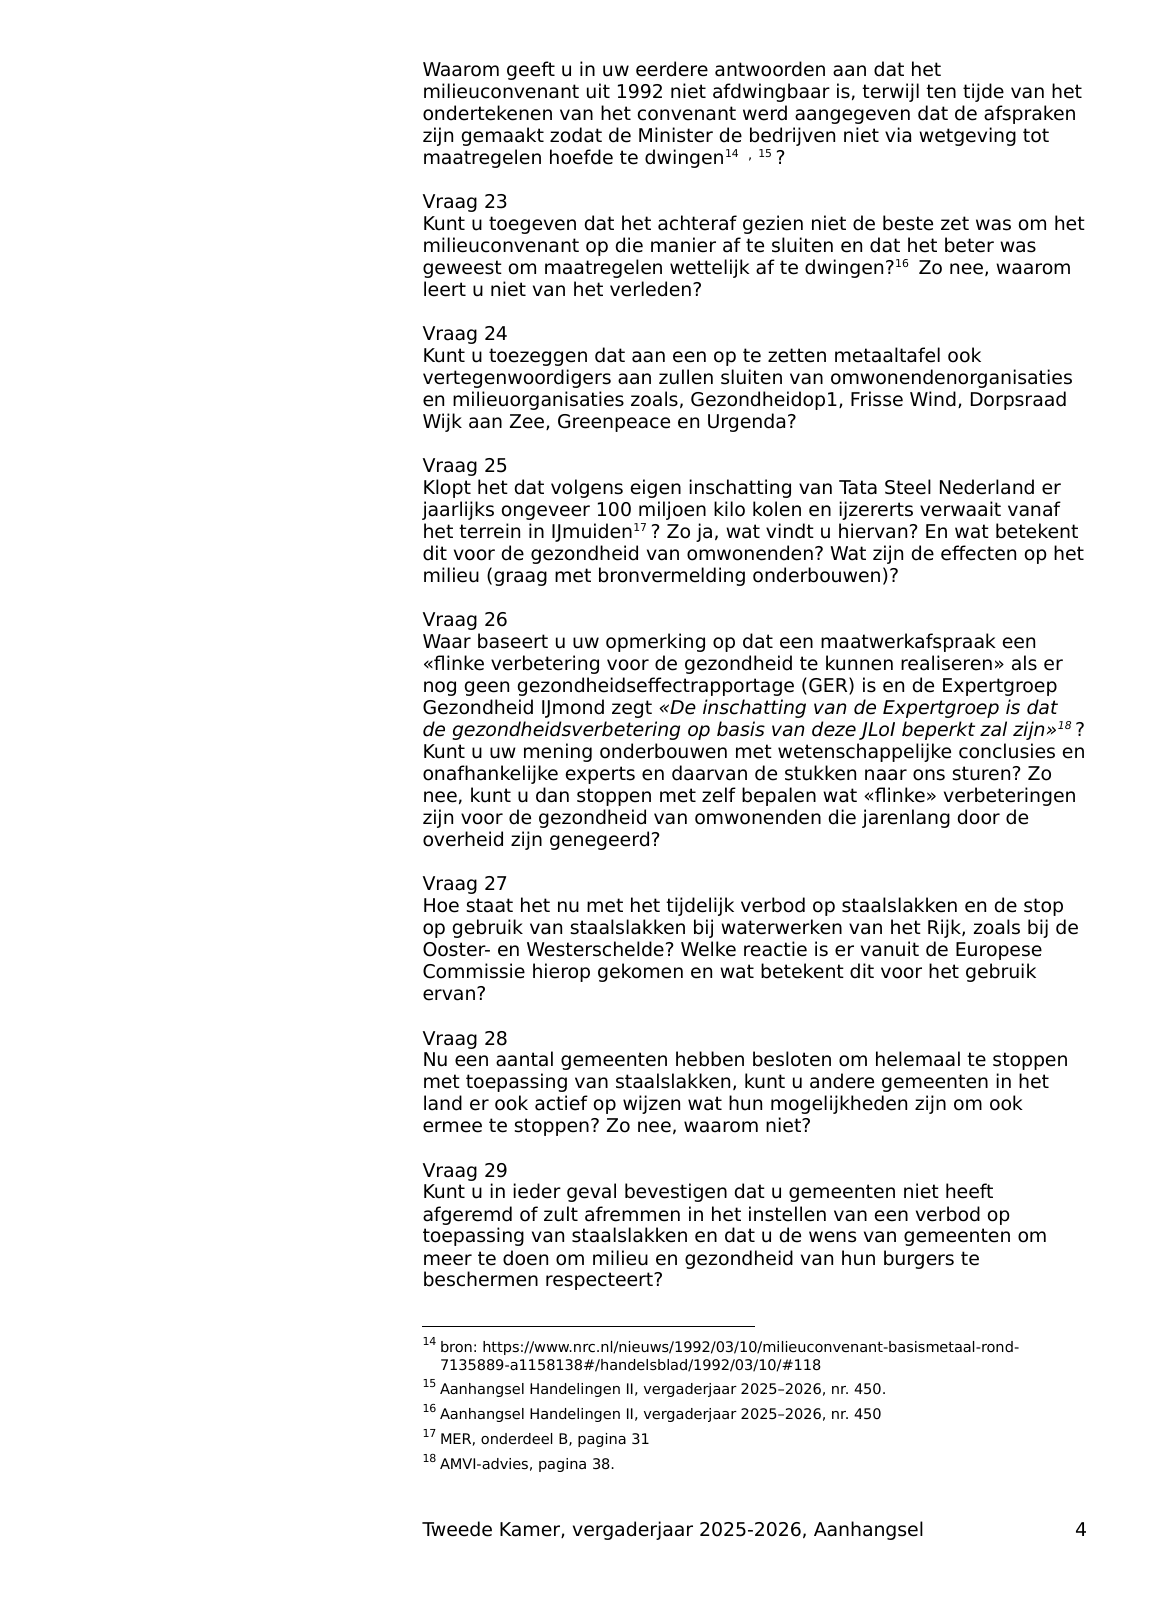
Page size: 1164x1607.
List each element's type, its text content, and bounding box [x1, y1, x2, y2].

text Waarom geeft u in uw eerdere antwoorden aan dat het milieuconvenant uit 1992 niet afdwingbaar is, terwijl ten tijde van het ondertekenen van het convenant werd aangegeven dat de afspraken zijn gemaakt zodat de Minister de bedrijven niet via wetgeving tot maatregelen hoefde te dwingen , ? [422, 59, 1087, 169]
text Kunt u toegeven dat het achteraf gezien niet de beste zet was om het milieuconvenant op die manier af te sluiten en dat het beter was geweest om maatregelen wettelijk af te dwingen? Zo nee, waarom leert u niet van het verleden? [422, 213, 1087, 301]
text AMVI-advies, pagina 38. [422, 1452, 1087, 1474]
text Vraag 28 [422, 1027, 1087, 1049]
text Klopt het dat volgens eigen inschatting van Tata Steel Nederland er jaarlijks ongeveer 100 miljoen kilo kolen en ijzererts verwaait vanaf het terrein in IJmuiden? Zo ja, wat vindt u hiervan? En wat betekent dit voor de gezondheid van omwonenden? Wat zijn de effecten op het milieu (graag met bronvermelding onderbouwen)? [422, 477, 1087, 587]
text Vraag 29 [422, 1159, 1087, 1181]
text Aanhangsel Handelingen II, vergaderjaar 2025–2026, nr. 450. [422, 1377, 1087, 1399]
text Kunt u toezeggen dat aan een op te zetten metaaltafel ook vertegenwoordigers aan zullen sluiten van omwonendenorganisaties en milieuorganisaties zoals, Gezondheidop1, Frisse Wind, Dorpsraad Wijk aan Zee, Greenpeace en Urgenda? [422, 345, 1087, 433]
text Hoe staat het nu met het tijdelijk verbod op staalslakken en de stop op gebruik van staalslakken bij waterwerken van het Rijk, zoals bij de Ooster- en Westerschelde? Welke reactie is er vanuit de Europese Commissie hierop gekomen en wat betekent dit voor het gebruik ervan? [422, 895, 1087, 1005]
text Vraag 26 [422, 609, 1087, 631]
text Aanhangsel Handelingen II, vergaderjaar 2025–2026, nr. 450 [422, 1402, 1087, 1424]
text MER, onderdeel B, pagina 31 [422, 1427, 1087, 1449]
text Kunt u in ieder geval bevestigen dat u gemeenten niet heeft afgeremd of zult afremmen in het instellen van een verbod op toepassing van staalslakken en dat u de wens van gemeenten om meer te doen om milieu en gezondheid van hun burgers te beschermen respecteert? [422, 1181, 1087, 1291]
text Vraag 23 [422, 191, 1087, 213]
text Vraag 27 [422, 873, 1087, 895]
text Vraag 24 [422, 323, 1087, 345]
text Vraag 25 [422, 455, 1087, 477]
text bron: https://www.nrc.nl/nieuws/1992/03/10/milieuconvenant-basismetaal-rond-7135889-a1158138#/handelsblad/1992/03/10/#118 [422, 1335, 1087, 1374]
text Nu een aantal gemeenten hebben besloten om helemaal te stoppen met toepassing van staalslakken, kunt u andere gemeenten in het land er ook actief op wijzen wat hun mogelijkheden zijn om ook ermee te stoppen? Zo nee, waarom niet? [422, 1049, 1087, 1137]
text Waar baseert u uw opmerking op dat een maatwerkafspraak een «flinke verbetering voor de gezondheid te kunnen realiseren» als er nog geen gezondheidseffectrapportage (GER) is en de Expertgroep Gezondheid IJmond zegt «De inschatting van de Expertgroep is dat de gezondheidsverbetering op basis van deze JLoI beperkt zal zijn»? Kunt u uw mening onderbouwen met wetenschappelijke conclusies en onafhankelijke experts en daarvan de stukken naar ons sturen? Zo nee, kunt u dan stoppen met zelf bepalen wat «flinke» verbeteringen zijn voor de gezondheid van omwonenden die jarenlang door de overheid zijn genegeerd? [422, 631, 1087, 851]
